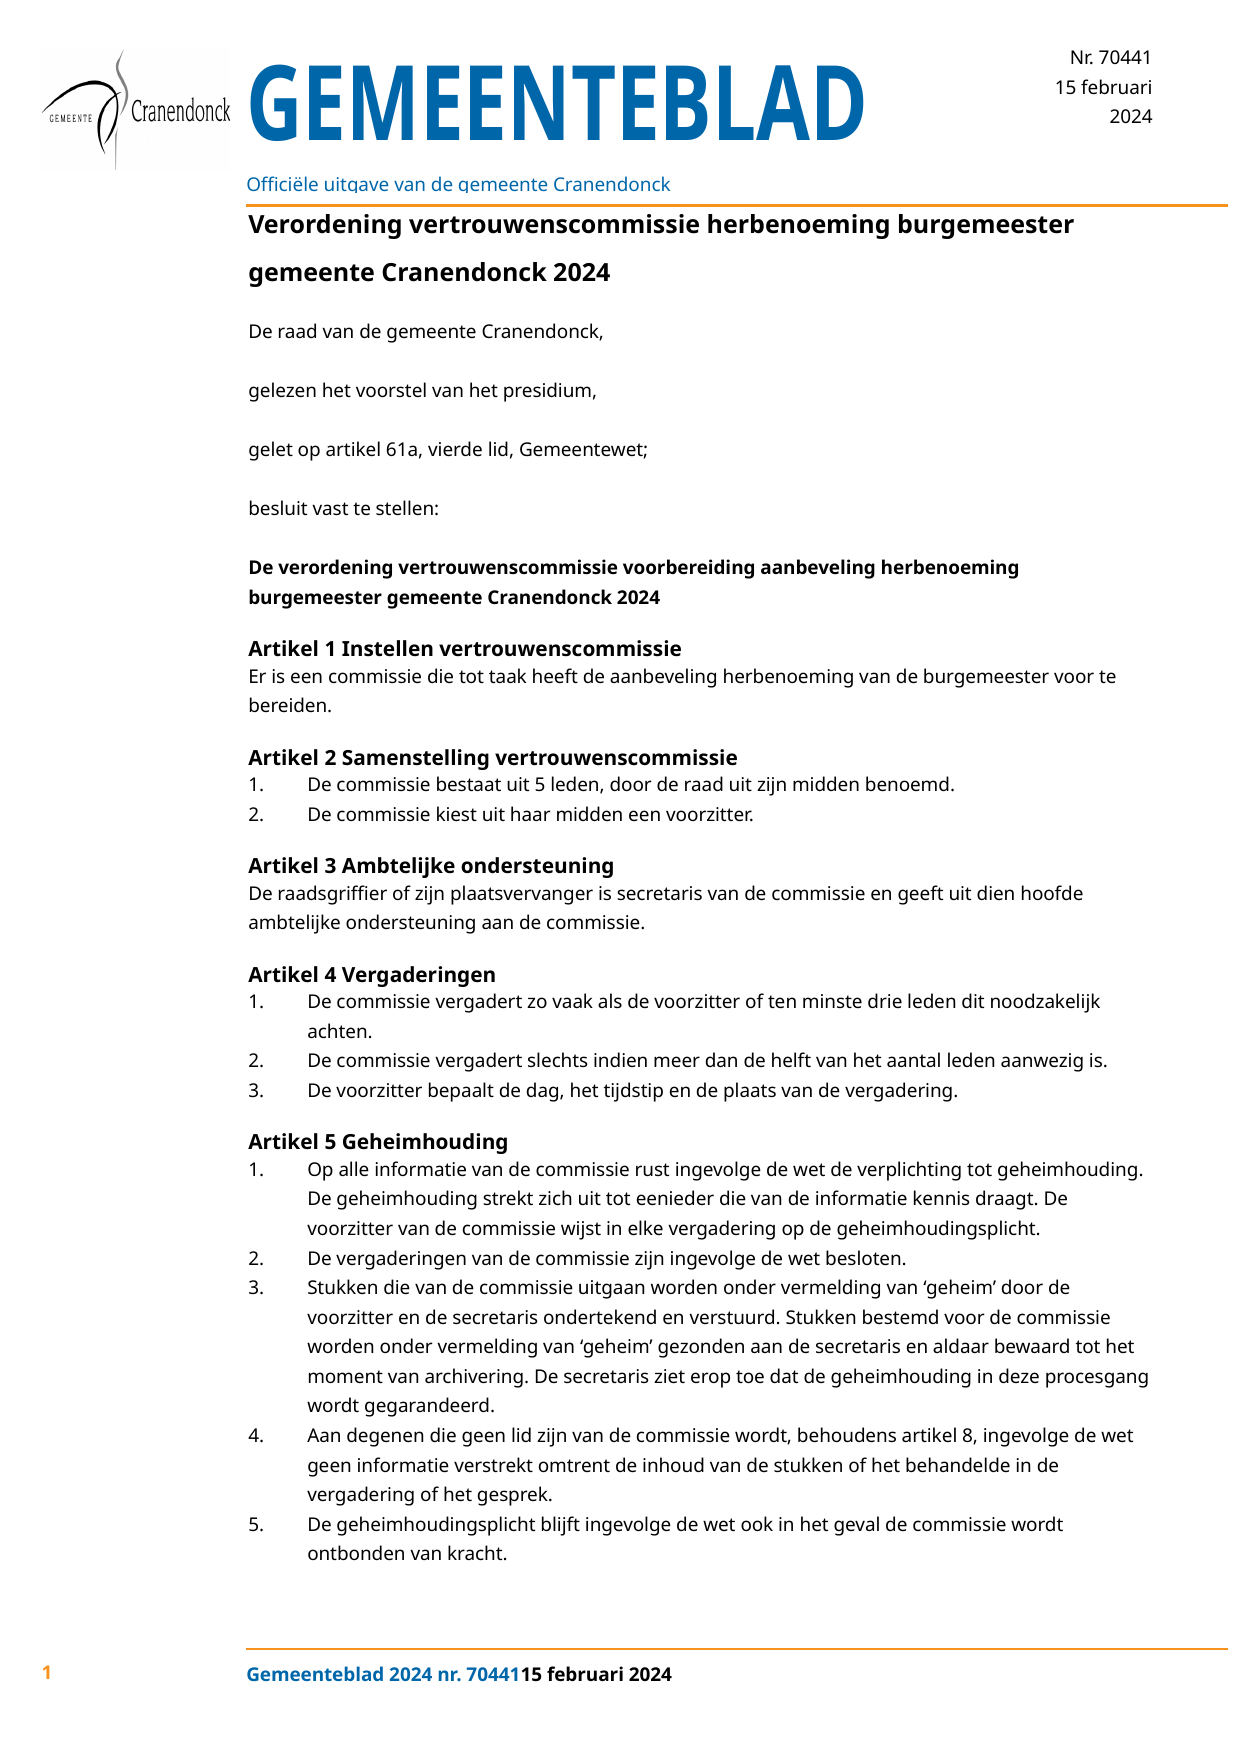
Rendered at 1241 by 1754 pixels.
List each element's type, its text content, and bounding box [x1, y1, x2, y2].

list De vergaderingen van de commissie zijn ingevolge de wet besloten. [248, 1245, 1152, 1270]
text De raadsgriffier of zijn plaatsvervanger is secretaris van de commissie en geeft uit dien hoofde ambtelijke ondersteuning aan de commissie. [248, 880, 1152, 935]
list De voorzitter bepaalt de dag, het tijdstip en de plaats van de vergadering. [248, 1077, 1152, 1103]
text Artikel 4 Vergaderingen [248, 960, 1152, 988]
picture [41, 47, 231, 172]
list De commissie vergadert zo vaak als de voorzitter of ten minste drie leden dit noodzakelijk achten. [248, 988, 1152, 1044]
text gelezen het voorstel van het presidium, [248, 377, 1152, 403]
list De commissie bestaat uit 5 leden, door de raad uit zijn midden benoemd. [248, 771, 1152, 797]
text Artikel 5 Geheimhouding [248, 1127, 1152, 1156]
list Aan degenen die geen lid zijn van de commissie wordt, behoudens artikel 8, ingevolge de wet geen informatie verstrekt omtrent de inhoud van de stukken of het behandelde in de vergadering of het gesprek. [248, 1422, 1152, 1507]
text De verordening vertrouwenscommissie voorbereiding aanbeveling herbenoeming burgemeester gemeente Cranendonck 2024 [248, 554, 1152, 610]
text besluit vast te stellen: [248, 495, 1152, 521]
text Artikel 1 Instellen vertrouwenscommissie [248, 634, 1152, 663]
text Verordening vertrouwenscommissie herbenoeming burgemeester gemeente Cranendonck 2024 [248, 207, 1152, 288]
text Artikel 2 Samenstelling vertrouwenscommissie [248, 743, 1152, 771]
list De commissie vergadert slechts indien meer dan de helft van het aantal leden aanwezig is. [248, 1047, 1152, 1073]
text Artikel 3 Ambtelijke ondersteuning [248, 851, 1152, 880]
list Stukken die van de commissie uitgaan worden onder vermelding van ‘geheim’ door de voorzitter en de secretaris ondertekend en verstuurd. Stukken bestemd voor de commissie worden onder vermelding van ‘geheim’ gezonden aan de secretaris en aldaar bewaard tot het moment van archivering. De secretaris ziet erop toe dat de geheimhouding in deze procesgang wordt gegarandeerd. [248, 1274, 1152, 1418]
list De commissie kiest uit haar midden een voorzitter. [248, 801, 1152, 827]
list Op alle informatie van de commissie rust ingevolge de wet de verplichting tot geheimhouding. De geheimhouding strekt zich uit tot eenieder die van de informatie kennis draagt. De voorzitter van de commissie wijst in elke vergadering op de geheimhoudingsplicht. [248, 1156, 1152, 1241]
text De raad van de gemeente Cranendonck, [248, 318, 1152, 344]
list De geheimhoudingsplicht blijft ingevolge de wet ook in het geval de commissie wordt ontbonden van kracht. [248, 1511, 1152, 1566]
text Er is een commissie die tot taak heeft de aanbeveling herbenoeming van de burgemeester voor te bereiden. [248, 663, 1152, 718]
text gelet op artikel 61a, vierde lid, Gemeentewet; [248, 436, 1152, 462]
